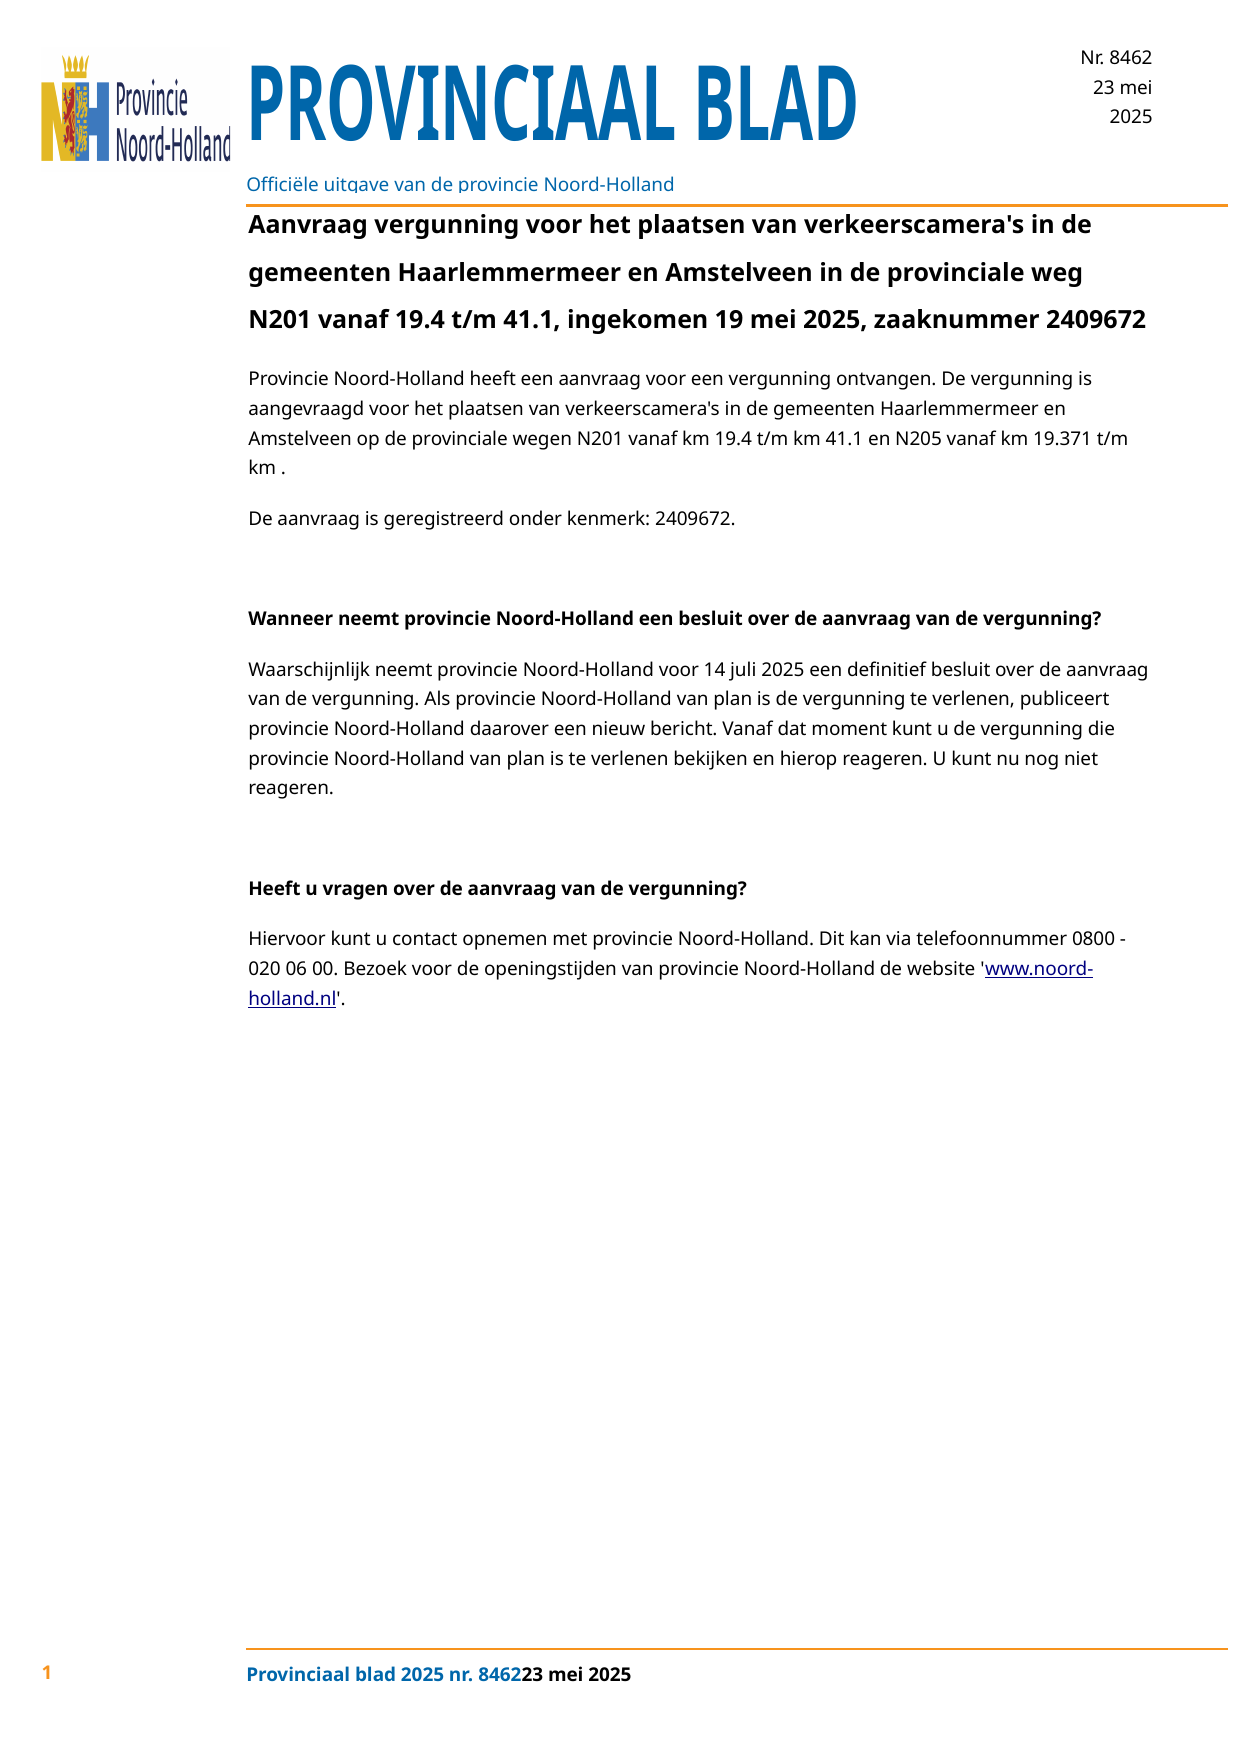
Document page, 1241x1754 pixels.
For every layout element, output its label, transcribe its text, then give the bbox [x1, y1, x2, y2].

text Waarschijnlijk neemt provincie Noord-Holland voor 14 juli 2025 een definitief besluit over de aanvraag van de vergunning. Als provincie Noord-Holland van plan is de vergunning te verlenen, publiceert provincie Noord-Holland daarover een nieuw bericht. Vanaf dat moment kunt u de vergunning die provincie Noord-Holland van plan is te verlenen bekijken en hierop reageren. U kunt nu nog niet reageren. [248, 656, 1152, 800]
text De aanvraag is geregistreerd onder kenmerk: 2409672. [248, 505, 1152, 530]
text Heeft u vragen over de aanvraag van de vergunning? [248, 875, 1152, 901]
picture [41, 47, 231, 172]
text Provincie Noord-Holland heeft een aanvraag voor een vergunning ontvangen. De vergunning is aangevraagd voor het plaatsen van verkeerscamera's in de gemeenten Haarlemmermeer en Amstelveen op de provinciale wegen N201 vanaf km 19.4 t/m km 41.1 en N205 vanaf km 19.371 t/m km . [248, 366, 1152, 480]
text Wanneer neemt provincie Noord-Holland een besluit over de aanvraag van de vergunning? [248, 606, 1152, 631]
text Hiervoor kunt u contact opnemen met provincie Noord-Holland. Dit kan via telefoonnummer 0800 - 020 06 00. Bezoek voor de openingstijden van provincie Noord-Holland de website 'www.noord-holland.nl'. [248, 926, 1152, 1010]
text Aanvraag vergunning voor het plaatsen van verkeerscamera's in de gemeenten Haarlemmermeer en Amstelveen in de provinciale weg N201 vanaf 19.4 t/m 41.1, ingekomen 19 mei 2025, zaaknummer 2409672 [248, 207, 1152, 336]
